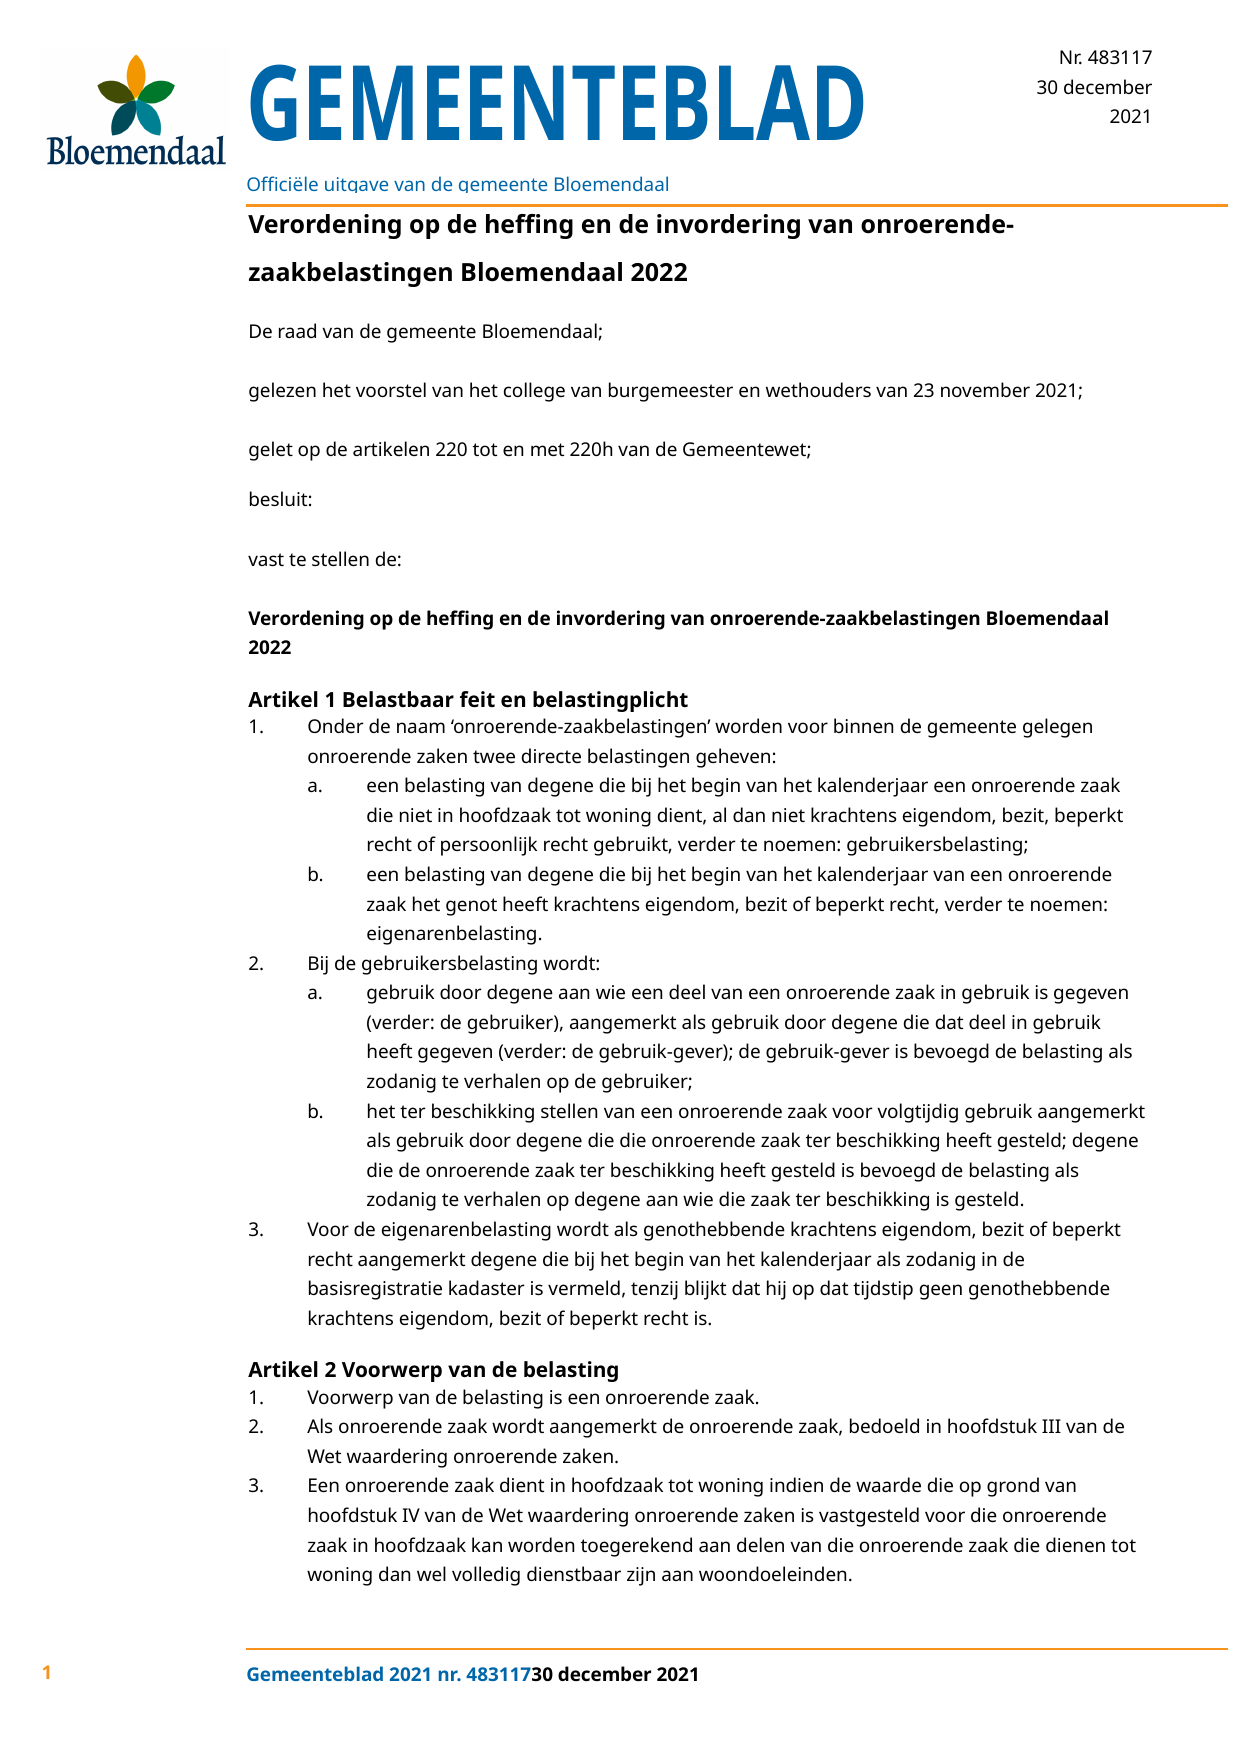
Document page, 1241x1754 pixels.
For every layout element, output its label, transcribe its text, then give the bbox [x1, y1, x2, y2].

text De raad van de gemeente Bloemendaal; [248, 318, 1152, 344]
text Verordening op de heffing en de invordering van onroerende-zaakbelastingen Bloemendaal 2022 [248, 207, 1152, 288]
list een belasting van degene die bij het begin van het kalenderjaar een onroerende zaak die niet in hoofdzaak tot woning dient, al dan niet krachtens eigendom, bezit, beperkt recht of persoonlijk recht gebruikt, verder te noemen: gebruikersbelasting; [307, 772, 1152, 857]
list een belasting van degene die bij het begin van het kalenderjaar van een onroerende zaak het genot heeft krachtens eigendom, bezit of beperkt recht, verder te noemen: eigenarenbelasting. [307, 861, 1152, 946]
text Artikel 2 Voorwerp van de belasting [248, 1355, 1152, 1384]
list Als onroerende zaak wordt aangemerkt de onroerende zaak, bedoeld in hoofdstuk III van de Wet waardering onroerende zaken. [248, 1413, 1152, 1469]
text besluit: [248, 487, 1152, 512]
picture [41, 47, 231, 172]
list Een onroerende zaak dient in hoofdzaak tot woning indien de waarde die op grond van hoofdstuk IV van de Wet waardering onroerende zaken is vastgesteld voor die onroerende zaak in hoofdzaak kan worden toegerekend aan delen van die onroerende zaak die dienen tot woning dan wel volledig dienstbaar zijn aan woondoeleinden. [248, 1473, 1152, 1587]
list gebruik door degene aan wie een deel van een onroerende zaak in gebruik is gegeven (verder: de gebruiker), aangemerkt als gebruik door degene die dat deel in gebruik heeft gegeven (verder: de gebruik-gever); de gebruik-gever is bevoegd de belasting als zodanig te verhalen op de gebruiker; [307, 979, 1152, 1094]
text vast te stellen de: [248, 546, 1152, 571]
text gelet op de artikelen 220 tot en met 220h van de Gemeentewet; [248, 436, 1152, 462]
list Voorwerp van de belasting is een onroerende zaak. [248, 1384, 1152, 1409]
text gelezen het voorstel van het college van burgemeester en wethouders van 23 november 2021; [248, 377, 1152, 403]
list Onder de naam ‘onroerende-zaakbelastingen’ worden voor binnen de gemeente gelegen onroerende zaken twee directe belastingen geheven: [248, 713, 1152, 769]
list Bij de gebruikersbelasting wordt: [248, 950, 1152, 976]
list het ter beschikking stellen van een onroerende zaak voor volgtijdig gebruik aangemerkt als gebruik door degene die die onroerende zaak ter beschikking heeft gesteld; degene die de onroerende zaak ter beschikking heeft gesteld is bevoegd de belasting als zodanig te verhalen op degene aan wie die zaak ter beschikking is gesteld. [307, 1098, 1152, 1212]
text Artikel 1 Belastbaar feit en belastingplicht [248, 685, 1152, 713]
text Verordening op de heffing en de invordering van onroerende-zaakbelastingen Bloemendaal 2022 [248, 605, 1152, 660]
list Voor de eigenarenbelasting wordt als genothebbende krachtens eigendom, bezit of beperkt recht aangemerkt degene die bij het begin van het kalenderjaar als zodanig in de basisregistratie kadaster is vermeld, tenzij blijkt dat hij op dat tijdstip geen genothebbende krachtens eigendom, bezit of beperkt recht is. [248, 1216, 1152, 1331]
